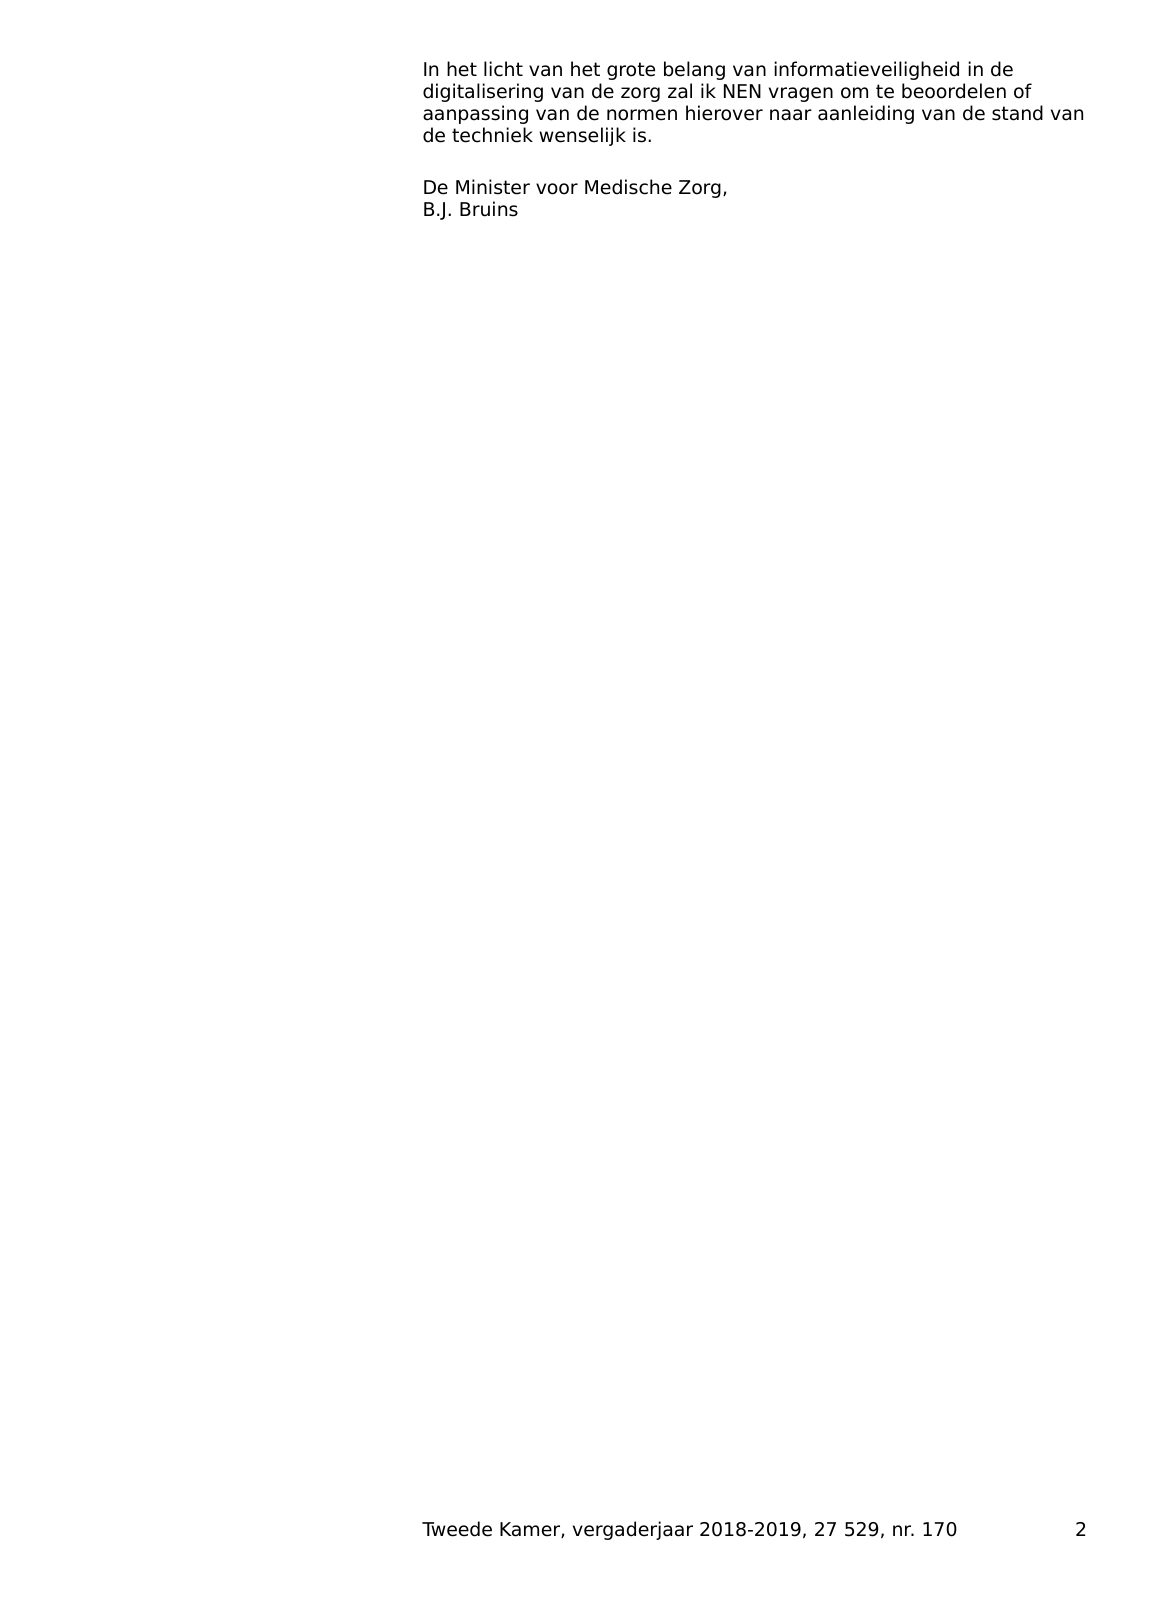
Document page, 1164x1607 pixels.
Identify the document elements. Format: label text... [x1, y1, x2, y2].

text De Minister voor Medische Zorg, B.J. Bruins [422, 177, 1087, 221]
text In het licht van het grote belang van informatieveiligheid in de digitalisering van de zorg zal ik NEN vragen om te beoordelen of aanpassing van de normen hierover naar aanleiding van de stand van de techniek wenselijk is. [422, 59, 1087, 147]
